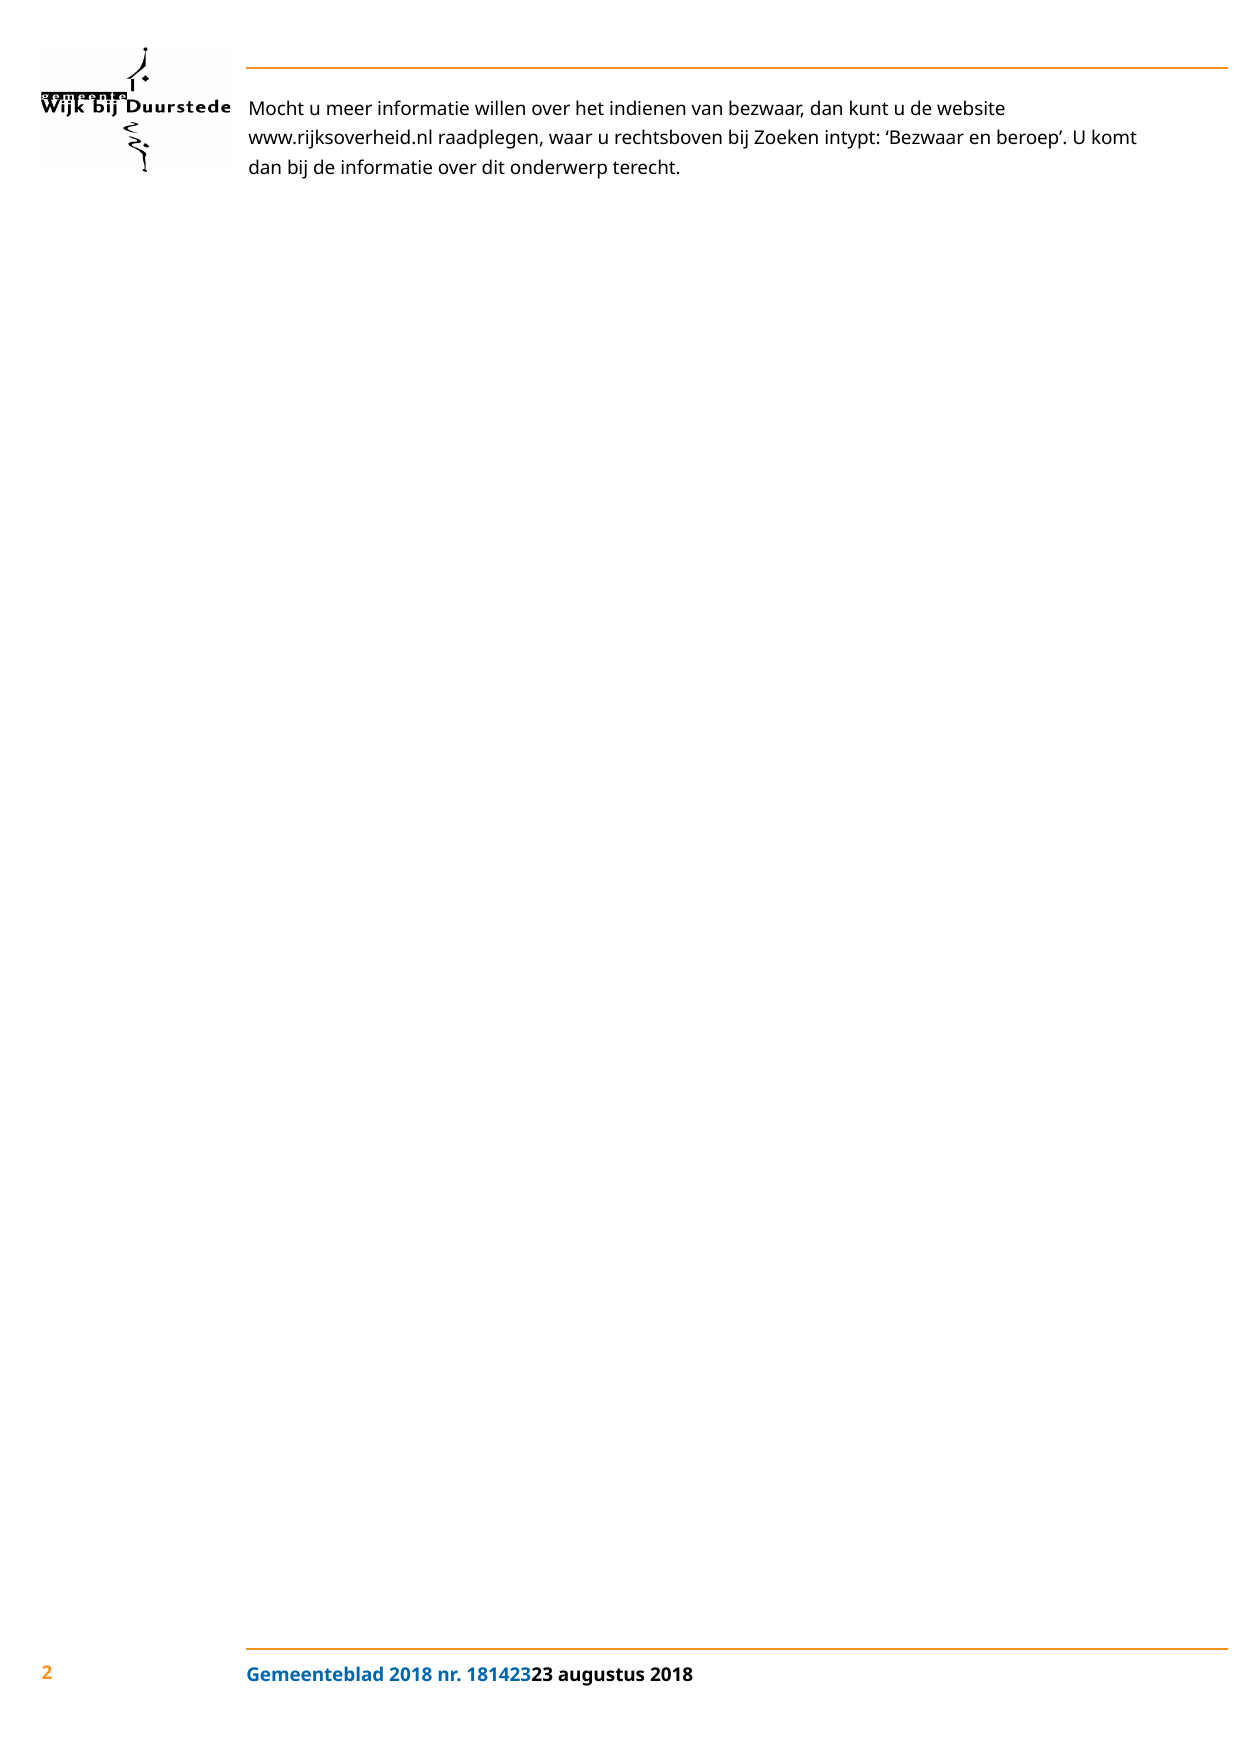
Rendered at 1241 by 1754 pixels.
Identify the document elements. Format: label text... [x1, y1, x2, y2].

picture [41, 47, 231, 172]
text Mocht u meer informatie willen over het indienen van bezwaar, dan kunt u de website www.rijksoverheid.nl raadplegen, waar u rechtsboven bij Zoeken intypt: ‘Bezwaar en beroep’. U komt dan bij de informatie over dit onderwerp terecht. [248, 95, 1152, 180]
